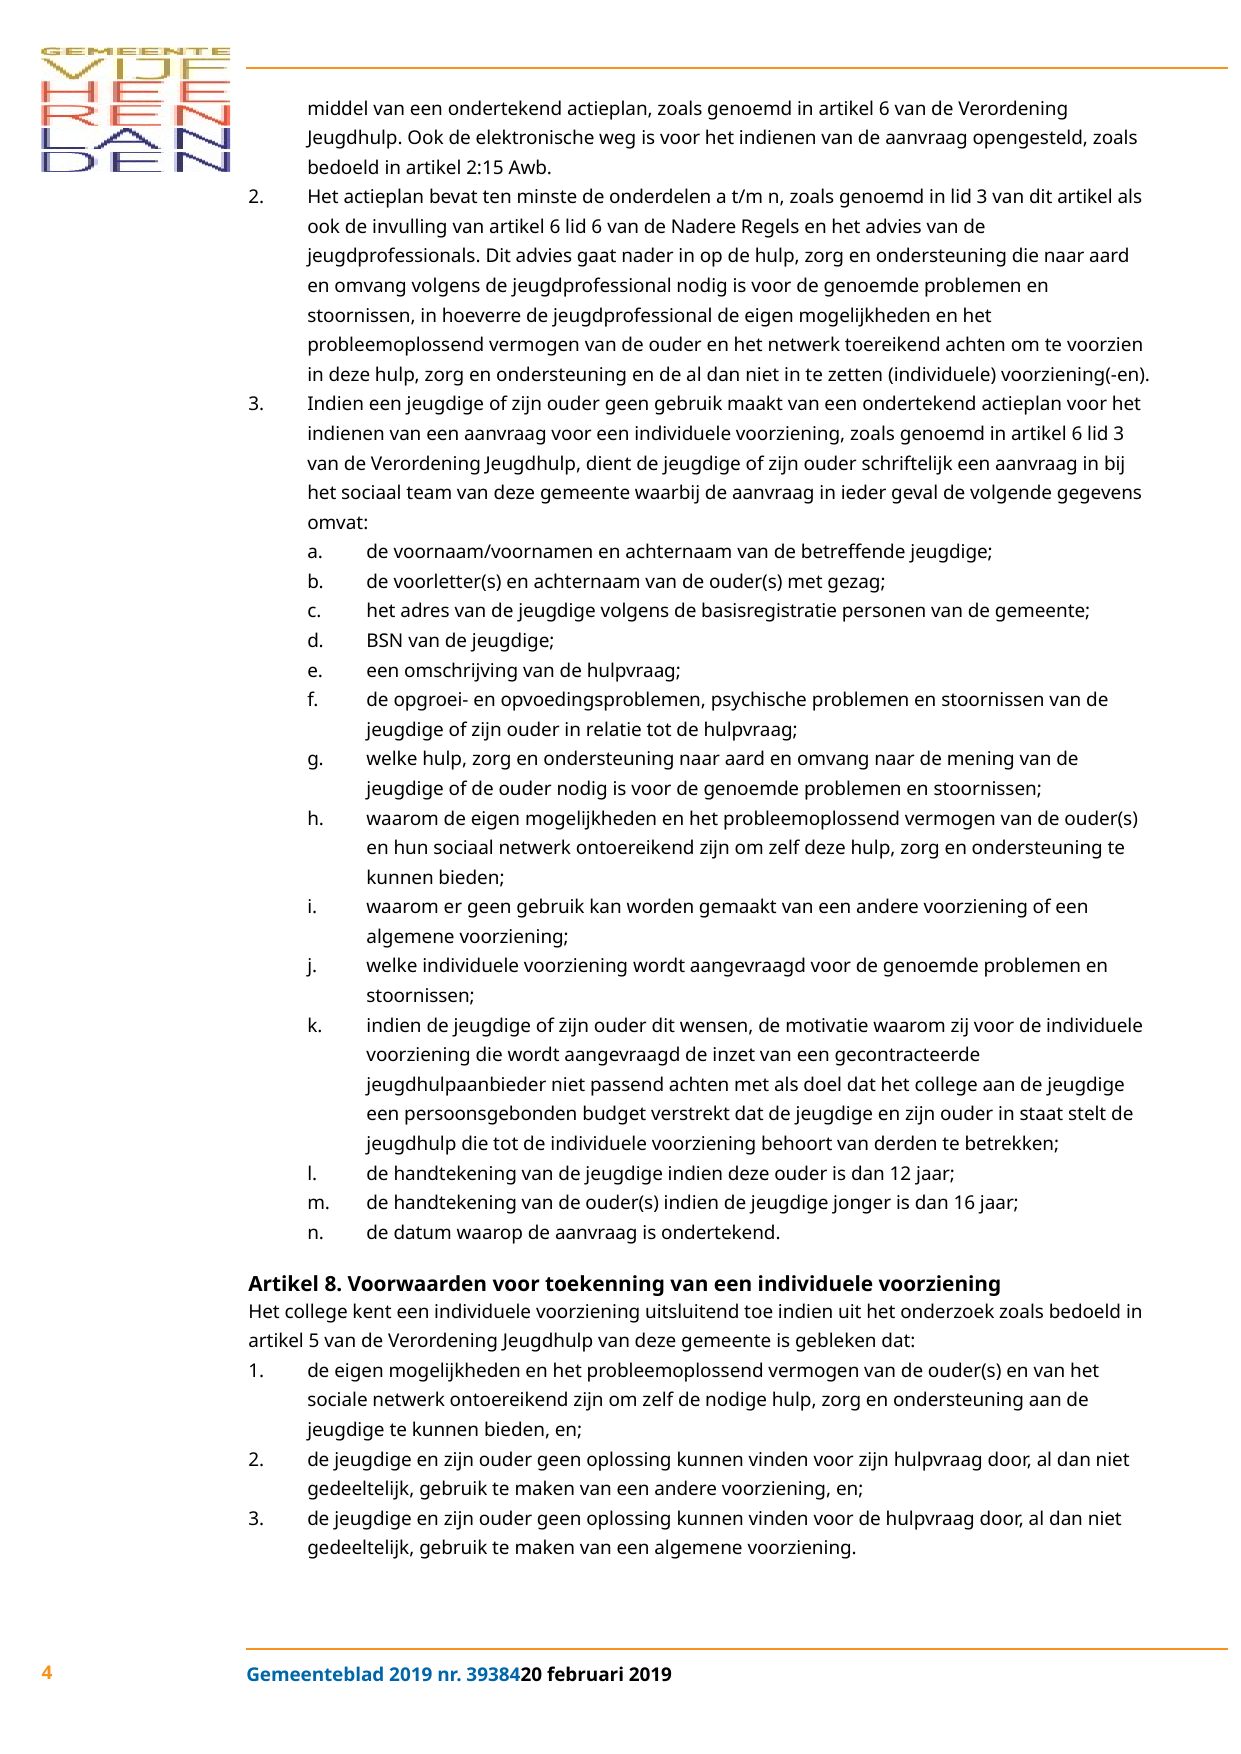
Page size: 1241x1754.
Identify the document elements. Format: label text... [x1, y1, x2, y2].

list welke individuele voorziening wordt aangevraagd voor de genoemde problemen en stoornissen; [307, 953, 1152, 1008]
list Het actieplan bevat ten minste de onderdelen a t/m n, zoals genoemd in lid 3 van dit artikel als ook de invulling van artikel 6 lid 6 van de Nadere Regels en het advies van de jeugdprofessionals. Dit advies gaat nader in op de hulp, zorg en ondersteuning die naar aard en omvang volgens de jeugdprofessional nodig is voor de genoemde problemen en stoornissen, in hoeverre de jeugdprofessional de eigen mogelijkheden en het probleemoplossend vermogen van de ouder en het netwerk toereikend achten om te voorzien in deze hulp, zorg en ondersteuning en de al dan niet in te zetten (individuele) voorziening(-en). [248, 183, 1152, 387]
list Indien een jeugdige of zijn ouder geen gebruik maakt van een ondertekend actieplan voor het indienen van een aanvraag voor een individuele voorziening, zoals genoemd in artikel 6 lid 3 van de Verordening Jeugdhulp, dient de jeugdige of zijn ouder schriftelijk een aanvraag in bij het sociaal team van deze gemeente waarbij de aanvraag in ieder geval de volgende gegevens omvat: [248, 391, 1152, 535]
list de handtekening van de jeugdige indien deze ouder is dan 12 jaar; [307, 1160, 1152, 1186]
list de voorletter(s) en achternaam van de ouder(s) met gezag; [307, 568, 1152, 594]
list middel van een ondertekend actieplan, zoals genoemd in artikel 6 van de Verordening Jeugdhulp. Ook de elektronische weg is voor het indienen van de aanvraag opengesteld, zoals bedoeld in artikel 2:15 Awb. [248, 95, 1152, 180]
list de jeugdige en zijn ouder geen oplossing kunnen vinden voor zijn hulpvraag door, al dan niet gedeeltelijk, gebruik te maken van een andere voorziening, en; [248, 1446, 1152, 1501]
list het adres van de jeugdige volgens de basisregistratie personen van de gemeente; [307, 598, 1152, 623]
list waarom er geen gebruik kan worden gemaakt van een andere voorziening of een algemene voorziening; [307, 893, 1152, 949]
list BSN van de jeugdige; [307, 627, 1152, 653]
list indien de jeugdige of zijn ouder dit wensen, de motivatie waarom zij voor de individuele voorziening die wordt aangevraagd de inzet van een gecontracteerde jeugdhulpaanbieder niet passend achten met als doel dat het college aan de jeugdige een persoonsgebonden budget verstrekt dat de jeugdige en zijn ouder in staat stelt de jeugdhulp die tot de individuele voorziening behoort van derden te betrekken; [307, 1012, 1152, 1156]
picture [41, 47, 231, 172]
list de handtekening van de ouder(s) indien de jeugdige jonger is dan 16 jaar; [307, 1189, 1152, 1215]
list de jeugdige en zijn ouder geen oplossing kunnen vinden voor de hulpvraag door, al dan niet gedeeltelijk, gebruik te maken van een algemene voorziening. [248, 1505, 1152, 1560]
text Het college kent een individuele voorziening uitsluitend toe indien uit het onderzoek zoals bedoeld in artikel 5 van de Verordening Jeugdhulp van deze gemeente is gebleken dat: [248, 1298, 1152, 1353]
list een omschrijving van de hulpvraag; [307, 657, 1152, 683]
list de opgroei- en opvoedingsproblemen, psychische problemen en stoornissen van de jeugdige of zijn ouder in relatie tot de hulpvraag; [307, 686, 1152, 742]
list de eigen mogelijkheden en het probleemoplossend vermogen van de ouder(s) en van het sociale netwerk ontoereikend zijn om zelf de nodige hulp, zorg en ondersteuning aan de jeugdige te kunnen bieden, en; [248, 1357, 1152, 1442]
list de voornaam/voornamen en achternaam van de betreffende jeugdige; [307, 538, 1152, 564]
list de datum waarop de aanvraag is ondertekend. [307, 1219, 1152, 1245]
list welke hulp, zorg en ondersteuning naar aard en omvang naar de mening van de jeugdige of de ouder nodig is voor de genoemde problemen en stoornissen; [307, 746, 1152, 801]
text Artikel 8. Voorwaarden voor toekenning van een individuele voorziening [248, 1269, 1152, 1298]
list waarom de eigen mogelijkheden en het probleemoplossend vermogen van de ouder(s) en hun sociaal netwerk ontoereikend zijn om zelf deze hulp, zorg en ondersteuning te kunnen bieden; [307, 805, 1152, 890]
